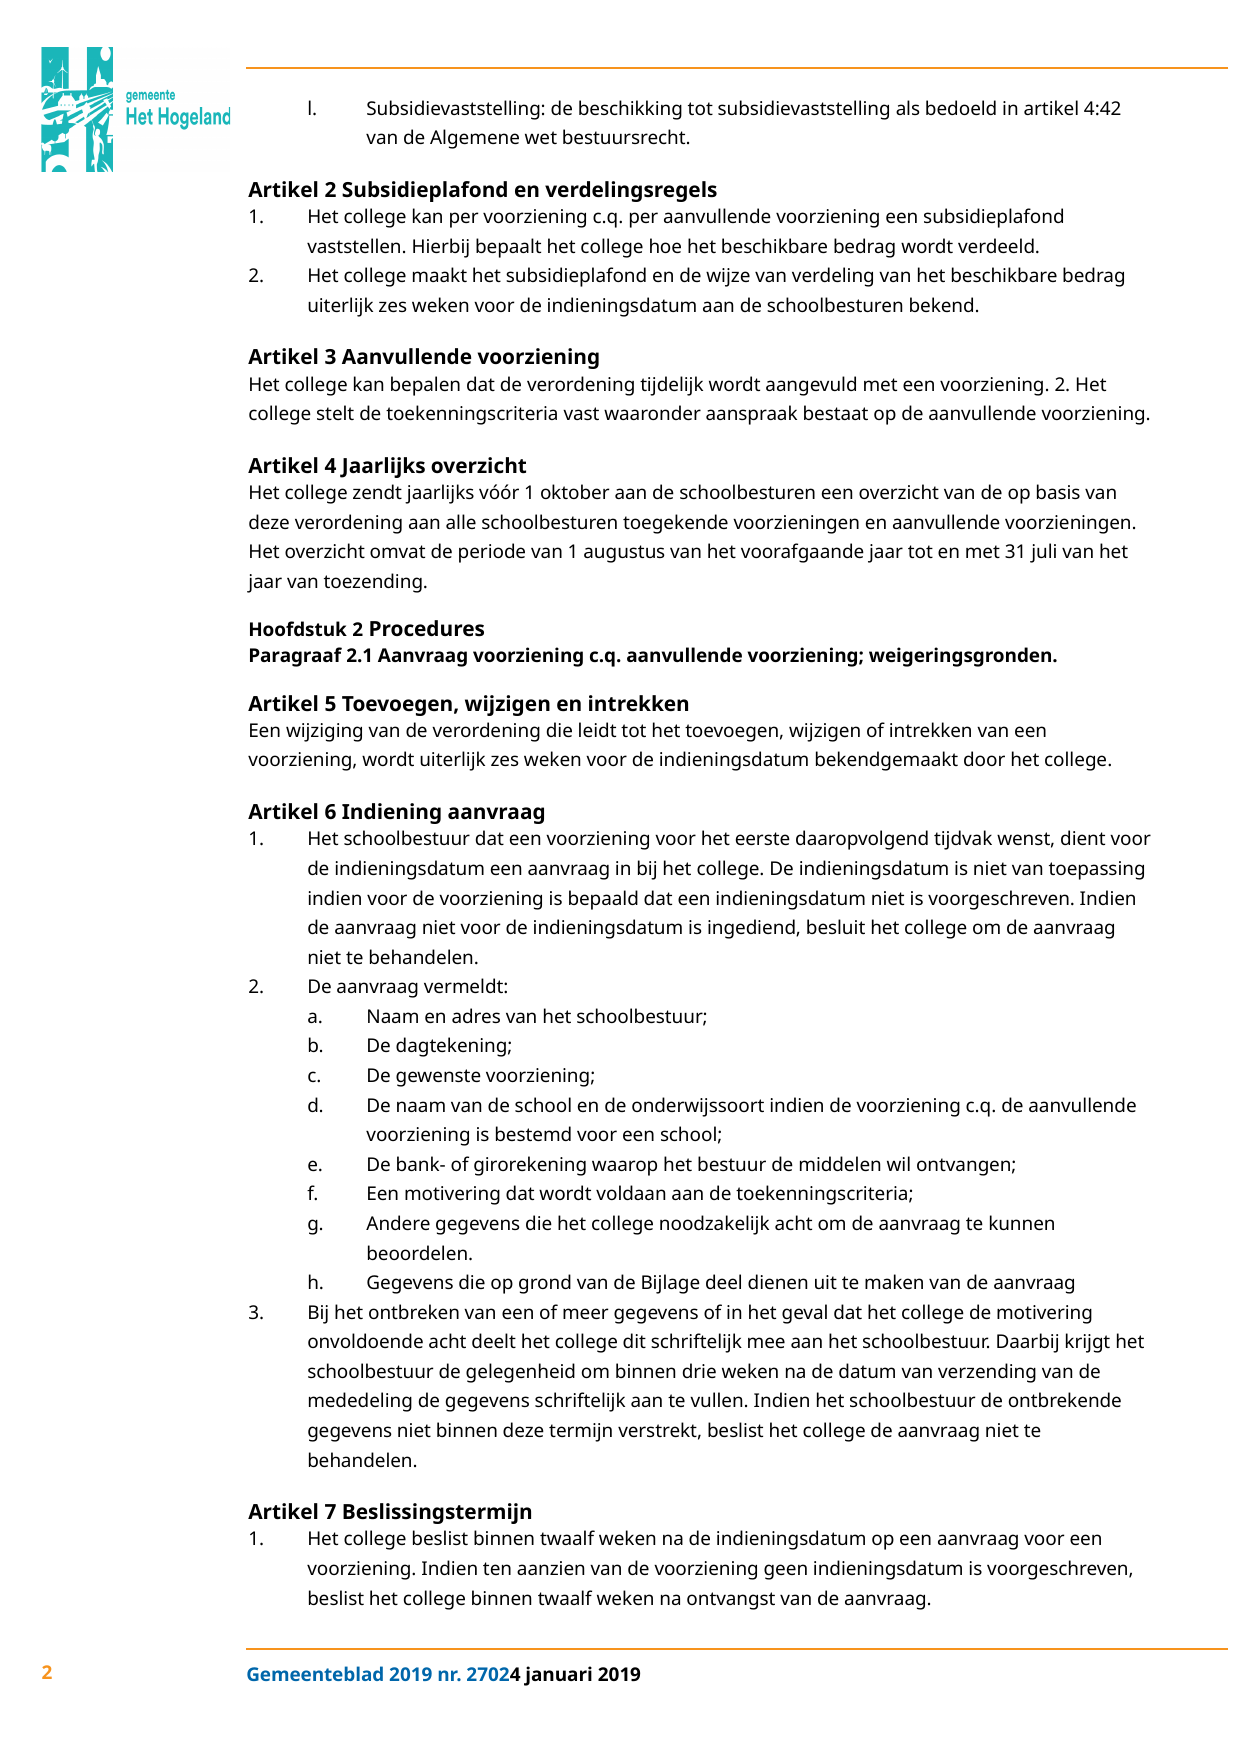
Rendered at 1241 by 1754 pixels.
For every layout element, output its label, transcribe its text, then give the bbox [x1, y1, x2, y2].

list Bij het ontbreken van een of meer gegevens of in het geval dat het college de motivering onvoldoende acht deelt het college dit schriftelijk mee aan het schoolbestuur. Daarbij krijgt het schoolbestuur de gelegenheid om binnen drie weken na de datum van verzending van de mededeling de gegevens schriftelijk aan te vullen. Indien het schoolbestuur de ontbrekende gegevens niet binnen deze termijn verstrekt, beslist het college de aanvraag niet te behandelen. [248, 1299, 1152, 1472]
list Het college maakt het subsidieplafond en de wijze van verdeling van het beschikbare bedrag uiterlijk zes weken voor de indieningsdatum aan de schoolbesturen bekend. [248, 262, 1152, 318]
list De aanvraag vermeldt: [248, 973, 1152, 999]
text Artikel 5 Toevoegen, wijzigen en intrekken [248, 689, 1152, 717]
text Een wijziging van de verordening die leidt tot het toevoegen, wijzigen of intrekken van een voorziening, wordt uiterlijk zes weken voor de indieningsdatum bekendgemaakt door het college. [248, 717, 1152, 772]
list De naam van de school en de onderwijssoort indien de voorziening c.q. de aanvullende voorziening is bestemd voor een school; [307, 1092, 1152, 1147]
list Het college beslist binnen twaalf weken na de indieningsdatum op een aanvraag voor een voorziening. Indien ten aanzien van de voorziening geen indieningsdatum is voorgeschreven, beslist het college binnen twaalf weken na ontvangst van de aanvraag. [248, 1526, 1152, 1611]
picture [41, 47, 231, 172]
list De bank- of girorekening waarop het bestuur de middelen wil ontvangen; [307, 1151, 1152, 1177]
list Subsidievaststelling: de beschikking tot subsidievaststelling als bedoeld in artikel 4:42 van de Algemene wet bestuursrecht. [307, 95, 1152, 150]
list Een motivering dat wordt voldaan aan de toekenningscriteria; [307, 1181, 1152, 1206]
text Artikel 7 Beslissingstermijn [248, 1497, 1152, 1526]
list Gegevens die op grond van de Bijlage deel dienen uit te maken van de aanvraag [307, 1269, 1152, 1295]
text Het college zendt jaarlijks vóór 1 oktober aan de schoolbesturen een overzicht van de op basis van deze verordening aan alle schoolbesturen toegekende voorzieningen en aanvullende voorzieningen. Het overzicht omvat de periode van 1 augustus van het voorafgaande jaar tot en met 31 juli van het jaar van toezending. [248, 479, 1152, 594]
text Artikel 2 Subsidieplafond en verdelingsregels [248, 175, 1152, 203]
text Artikel 6 Indiening aanvraag [248, 797, 1152, 826]
text Het college kan bepalen dat de verordening tijdelijk wordt aangevuld met een voorziening. 2. Het college stelt de toekenningscriteria vast waaronder aanspraak bestaat op de aanvullende voorziening. [248, 371, 1152, 426]
text Artikel 4 Jaarlijks overzicht [248, 451, 1152, 479]
list Naam en adres van het schoolbestuur; [307, 1003, 1152, 1029]
text Hoofdstuk 2 Procedures [248, 614, 1152, 642]
list Het college kan per voorziening c.q. per aanvullende voorziening een subsidieplafond vaststellen. Hierbij bepaalt het college hoe het beschikbare bedrag wordt verdeeld. [248, 203, 1152, 258]
list De dagtekening; [307, 1033, 1152, 1058]
list Andere gegevens die het college noodzakelijk acht om de aanvraag te kunnen beoordelen. [307, 1210, 1152, 1265]
text Paragraaf 2.1 Aanvraag voorziening c.q. aanvullende voorziening; weigeringsgronden. [248, 642, 1152, 668]
text Artikel 3 Aanvullende voorziening [248, 342, 1152, 371]
list De gewenste voorziening; [307, 1062, 1152, 1088]
list Het schoolbestuur dat een voorziening voor het eerste daaropvolgend tijdvak wenst, dient voor de indieningsdatum een aanvraag in bij het college. De indieningsdatum is niet van toepassing indien voor de voorziening is bepaald dat een indieningsdatum niet is voorgeschreven. Indien de aanvraag niet voor de indieningsdatum is ingediend, besluit het college om de aanvraag niet te behandelen. [248, 826, 1152, 969]
